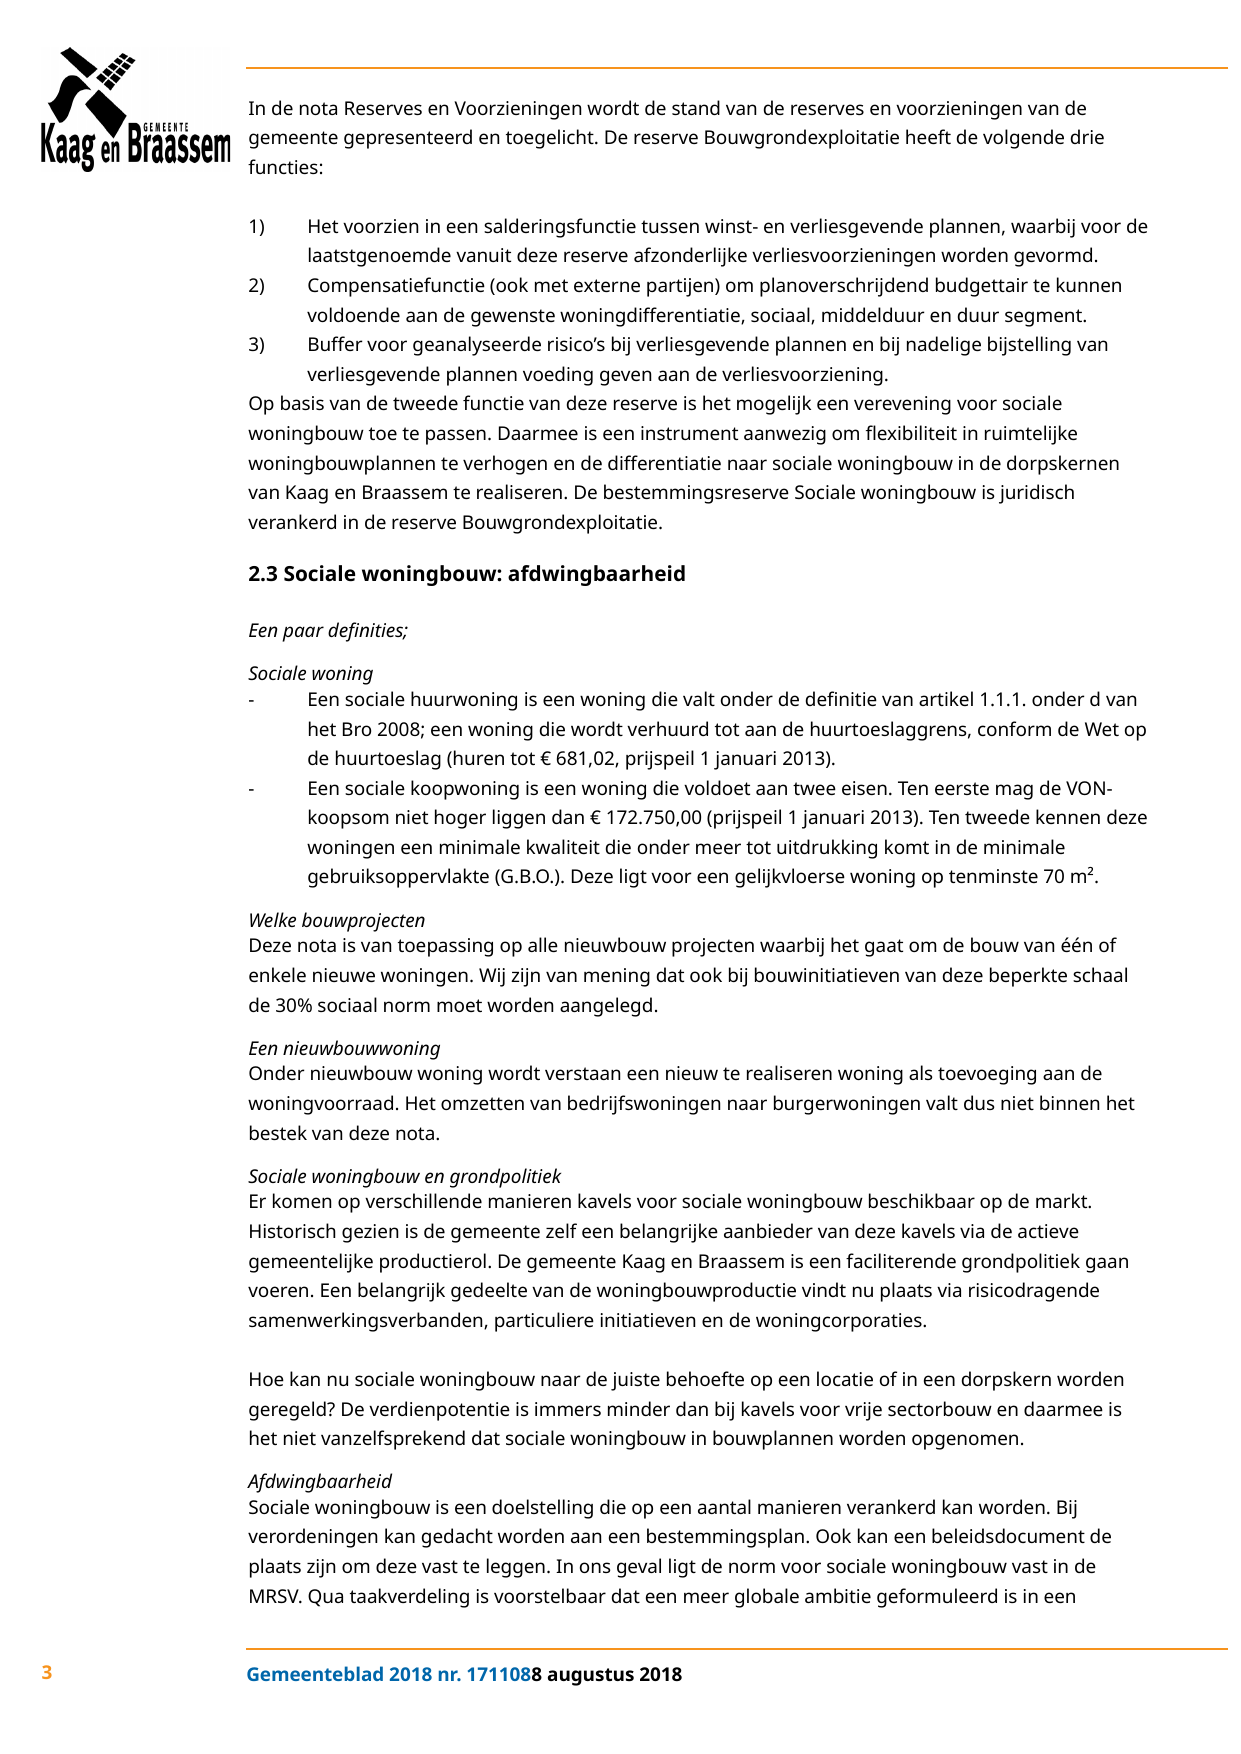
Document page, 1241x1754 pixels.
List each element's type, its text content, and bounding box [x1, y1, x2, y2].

list Buffer voor geanalyseerde risico’s bij verliesgevende plannen en bij nadelige bijstelling van verliesgevende plannen voeding geven aan de verliesvoorziening. [248, 331, 1152, 387]
text In de nota Reserves en Voorzieningen wordt de stand van de reserves en voorzieningen van de gemeente gepresenteerd en toegelicht. De reserve Bouwgrondexploitatie heeft de volgende drie functies: [248, 95, 1152, 180]
text Er komen op verschillende manieren kavels voor sociale woningbouw beschikbaar op de markt. Historisch gezien is de gemeente zelf een belangrijke aanbieder van deze kavels via de actieve gemeentelijke productierol. De gemeente Kaag en Braassem is een faciliterende grondpolitiek gaan voeren. Een belangrijk gedeelte van de woningbouwproductie vindt nu plaats via risicodragende samenwerkingsverbanden, particuliere initiatieven en de woningcorporaties. [248, 1189, 1152, 1333]
text Sociale woning [248, 661, 1152, 686]
text 2.3 Sociale woningbouw: afdwingbaarheid [248, 559, 1152, 588]
text Afdwingbaarheid [248, 1468, 1152, 1494]
text Sociale woningbouw en grondpolitiek [248, 1163, 1152, 1189]
list Het voorzien in een salderingsfunctie tussen winst- en verliesgevende plannen, waarbij voor de laatstgenoemde vanuit deze reserve afzonderlijke verliesvoorzieningen worden gevormd. [248, 213, 1152, 268]
text Sociale woningbouw is een doelstelling die op een aantal manieren verankerd kan worden. Bij verordeningen kan gedacht worden aan een bestemmingsplan. Ook kan een beleidsdocument de plaats zijn om deze vast te leggen. In ons geval ligt de norm voor sociale woningbouw vast in de MRSV. Qua taakverdeling is voorstelbaar dat een meer globale ambitie geformuleerd is in een [248, 1494, 1152, 1609]
text Op basis van de tweede functie van deze reserve is het mogelijk een verevening voor sociale woningbouw toe te passen. Daarmee is een instrument aanwezig om flexibiliteit in ruimtelijke woningbouwplannen te verhogen en de differentiatie naar sociale woningbouw in de dorpskernen van Kaag en Braassem te realiseren. De bestemmingsreserve Sociale woningbouw is juridisch verankerd in de reserve Bouwgrondexploitatie. [248, 391, 1152, 535]
text Een paar definities; [248, 617, 1152, 643]
text Deze nota is van toepassing op alle nieuwbouw projecten waarbij het gaat om de bouw van één of enkele nieuwe woningen. Wij zijn van mening dat ook bij bouwinitiatieven van deze beperkte schaal de 30% sociaal norm moet worden aangelegd. [248, 933, 1152, 1017]
list Een sociale koopwoning is een woning die voldoet aan twee eisen. Ten eerste mag de VON-koopsom niet hoger liggen dan € 172.750,00 (prijspeil 1 januari 2013). Ten tweede kennen deze woningen een minimale kwaliteit die onder meer tot uitdrukking komt in de minimale gebruiksoppervlakte (G.B.O.). Deze ligt voor een gelijkvloerse woning op tenminste 70 m². [248, 775, 1152, 889]
list Compensatiefunctie (ook met externe partijen) om planoverschrijdend budgettair te kunnen voldoende aan de gewenste woningdifferentiatie, sociaal, middelduur en duur segment. [248, 272, 1152, 328]
text Onder nieuwbouw woning wordt verstaan een nieuw te realiseren woning als toevoeging aan de woningvoorraad. Het omzetten van bedrijfswoningen naar burgerwoningen valt dus niet binnen het bestek van deze nota. [248, 1061, 1152, 1146]
list Een sociale huurwoning is een woning die valt onder de definitie van artikel 1.1.1. onder d van het Bro 2008; een woning die wordt verhuurd tot aan de huurtoeslaggrens, conform de Wet op de huurtoeslag (huren tot € 681,02, prijspeil 1 januari 2013). [248, 686, 1152, 771]
text Een nieuwbouwwoning [248, 1035, 1152, 1061]
text Hoe kan nu sociale woningbouw naar de juiste behoefte op een locatie of in een dorpskern worden geregeld? De verdienpotentie is immers minder dan bij kavels voor vrije sectorbouw en daarmee is het niet vanzelfsprekend dat sociale woningbouw in bouwplannen worden opgenomen. [248, 1366, 1152, 1451]
text Welke bouwprojecten [248, 907, 1152, 933]
picture [41, 47, 231, 172]
